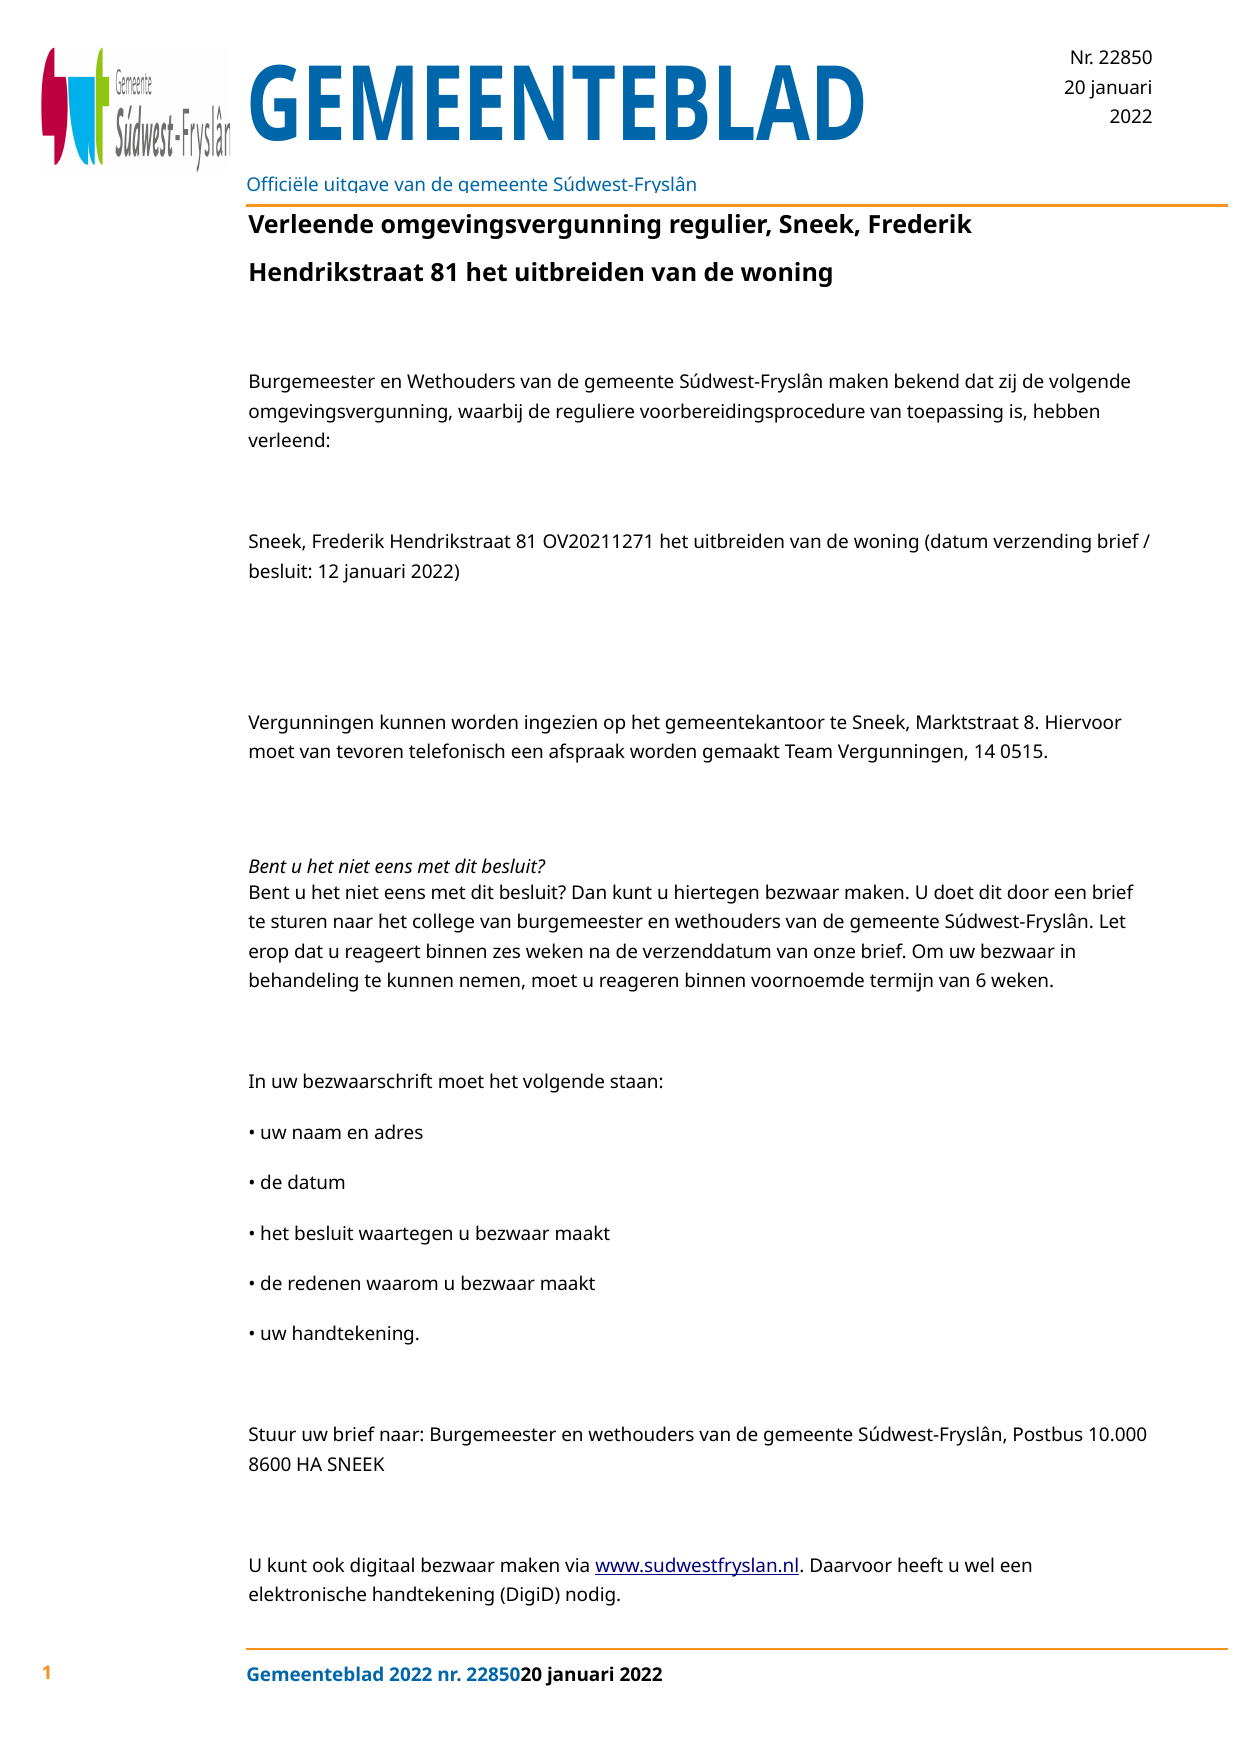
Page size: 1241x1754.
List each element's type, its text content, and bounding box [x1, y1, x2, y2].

text U kunt ook digitaal bezwaar maken via www.sudwestfryslan.nl. Daarvoor heeft u wel een elektronische handtekening (DigiD) nodig. [248, 1552, 1152, 1607]
text Bent u het niet eens met dit besluit? [248, 853, 1152, 879]
picture [41, 47, 231, 172]
text Vergunningen kunnen worden ingezien op het gemeentekantoor te Sneek, Marktstraat 8. Hiervoor moet van tevoren telefonisch een afspraak worden gemaakt Team Vergunningen, 14 0515. [248, 709, 1152, 764]
text Verleende omgevingsvergunning regulier, Sneek, Frederik Hendrikstraat 81 het uitbreiden van de woning [248, 207, 1152, 288]
text Bent u het niet eens met dit besluit? Dan kunt u hiertegen bezwaar maken. U doet dit door een brief te sturen naar het college van burgemeester en wethouders van de gemeente Súdwest-Fryslân. Let erop dat u reageert binnen zes weken na de verzenddatum van onze brief. Om uw bezwaar in behandeling te kunnen nemen, moet u reageren binnen voornoemde termijn van 6 weken. [248, 879, 1152, 993]
text Burgemeester en Wethouders van de gemeente Súdwest-Fryslân maken bekend dat zij de volgende omgevingsvergunning, waarbij de reguliere voorbereidingsprocedure van toepassing is, hebben verleend: [248, 368, 1152, 453]
text In uw bezwaarschrift moet het volgende staan: [248, 1068, 1152, 1094]
text • de datum [248, 1169, 1152, 1195]
text Stuur uw brief naar: Burgemeester en wethouders van de gemeente Súdwest-Fryslân, Postbus 10.000 8600 HA SNEEK [248, 1421, 1152, 1477]
text Sneek, Frederik Hendrikstraat 81 OV20211271 het uitbreiden van de woning (datum verzending brief / besluit: 12 januari 2022) [248, 528, 1152, 584]
text • het besluit waartegen u bezwaar maakt [248, 1220, 1152, 1245]
text • uw handtekening. [248, 1321, 1152, 1346]
text • uw naam en adres [248, 1119, 1152, 1144]
text • de redenen waarom u bezwaar maakt [248, 1270, 1152, 1296]
